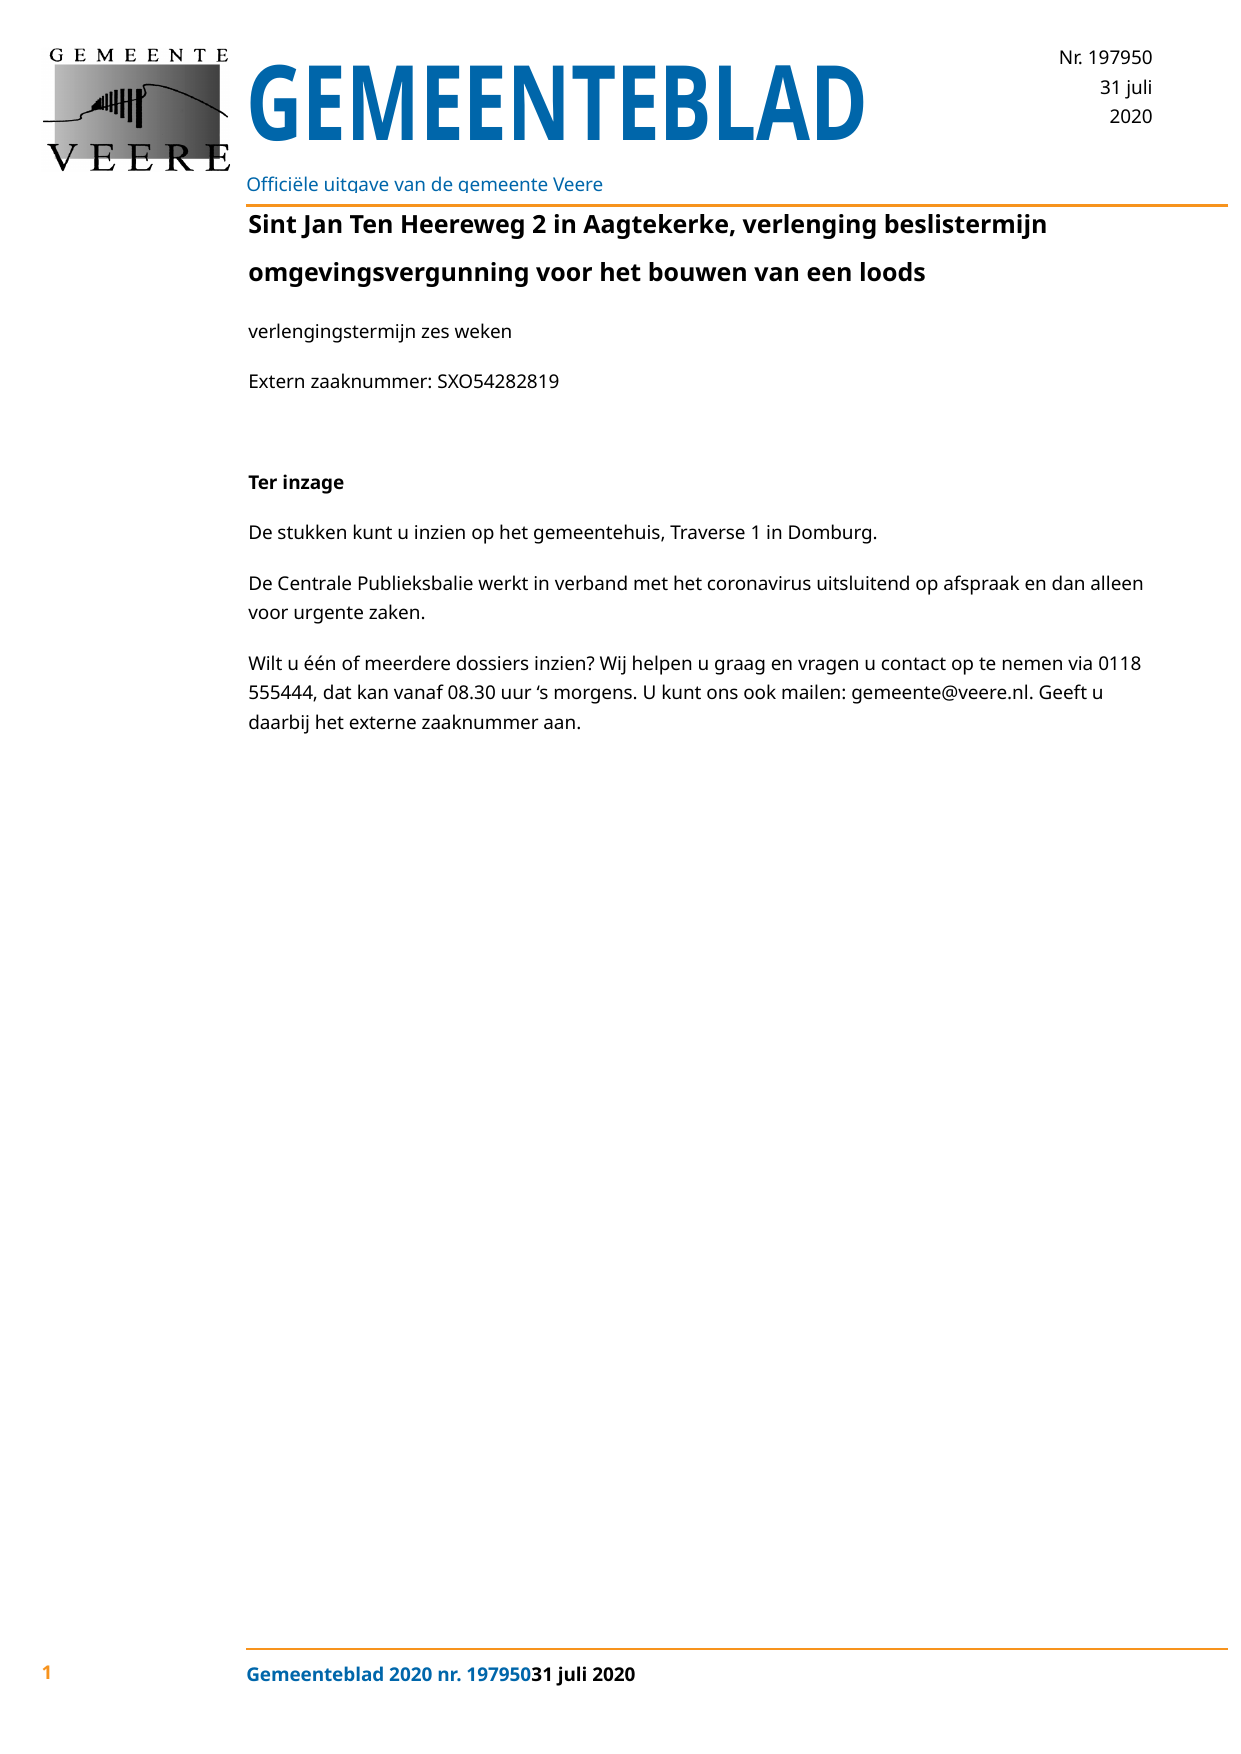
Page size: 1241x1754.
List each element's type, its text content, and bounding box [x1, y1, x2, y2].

picture [41, 47, 231, 172]
text Extern zaaknummer: SXO54282819 [248, 368, 1152, 394]
text De stukken kunt u inzien op het gemeentehuis, Traverse 1 in Domburg. [248, 519, 1152, 545]
text Sint Jan Ten Heereweg 2 in Aagtekerke, verlenging beslistermijn omgevingsvergunning voor het bouwen van een loods [248, 207, 1152, 288]
text verlengingstermijn zes weken [248, 318, 1152, 344]
text Ter inzage [248, 469, 1152, 495]
text Wilt u één of meerdere dossiers inzien? Wij helpen u graag en vragen u contact op te nemen via 0118 555444, dat kan vanaf 08.30 uur ‘s morgens. U kunt ons ook mailen: gemeente@veere.nl. Geeft u daarbij het externe zaaknummer aan. [248, 650, 1152, 735]
text De Centrale Publieksbalie werkt in verband met het coronavirus uitsluitend op afspraak en dan alleen voor urgente zaken. [248, 570, 1152, 625]
